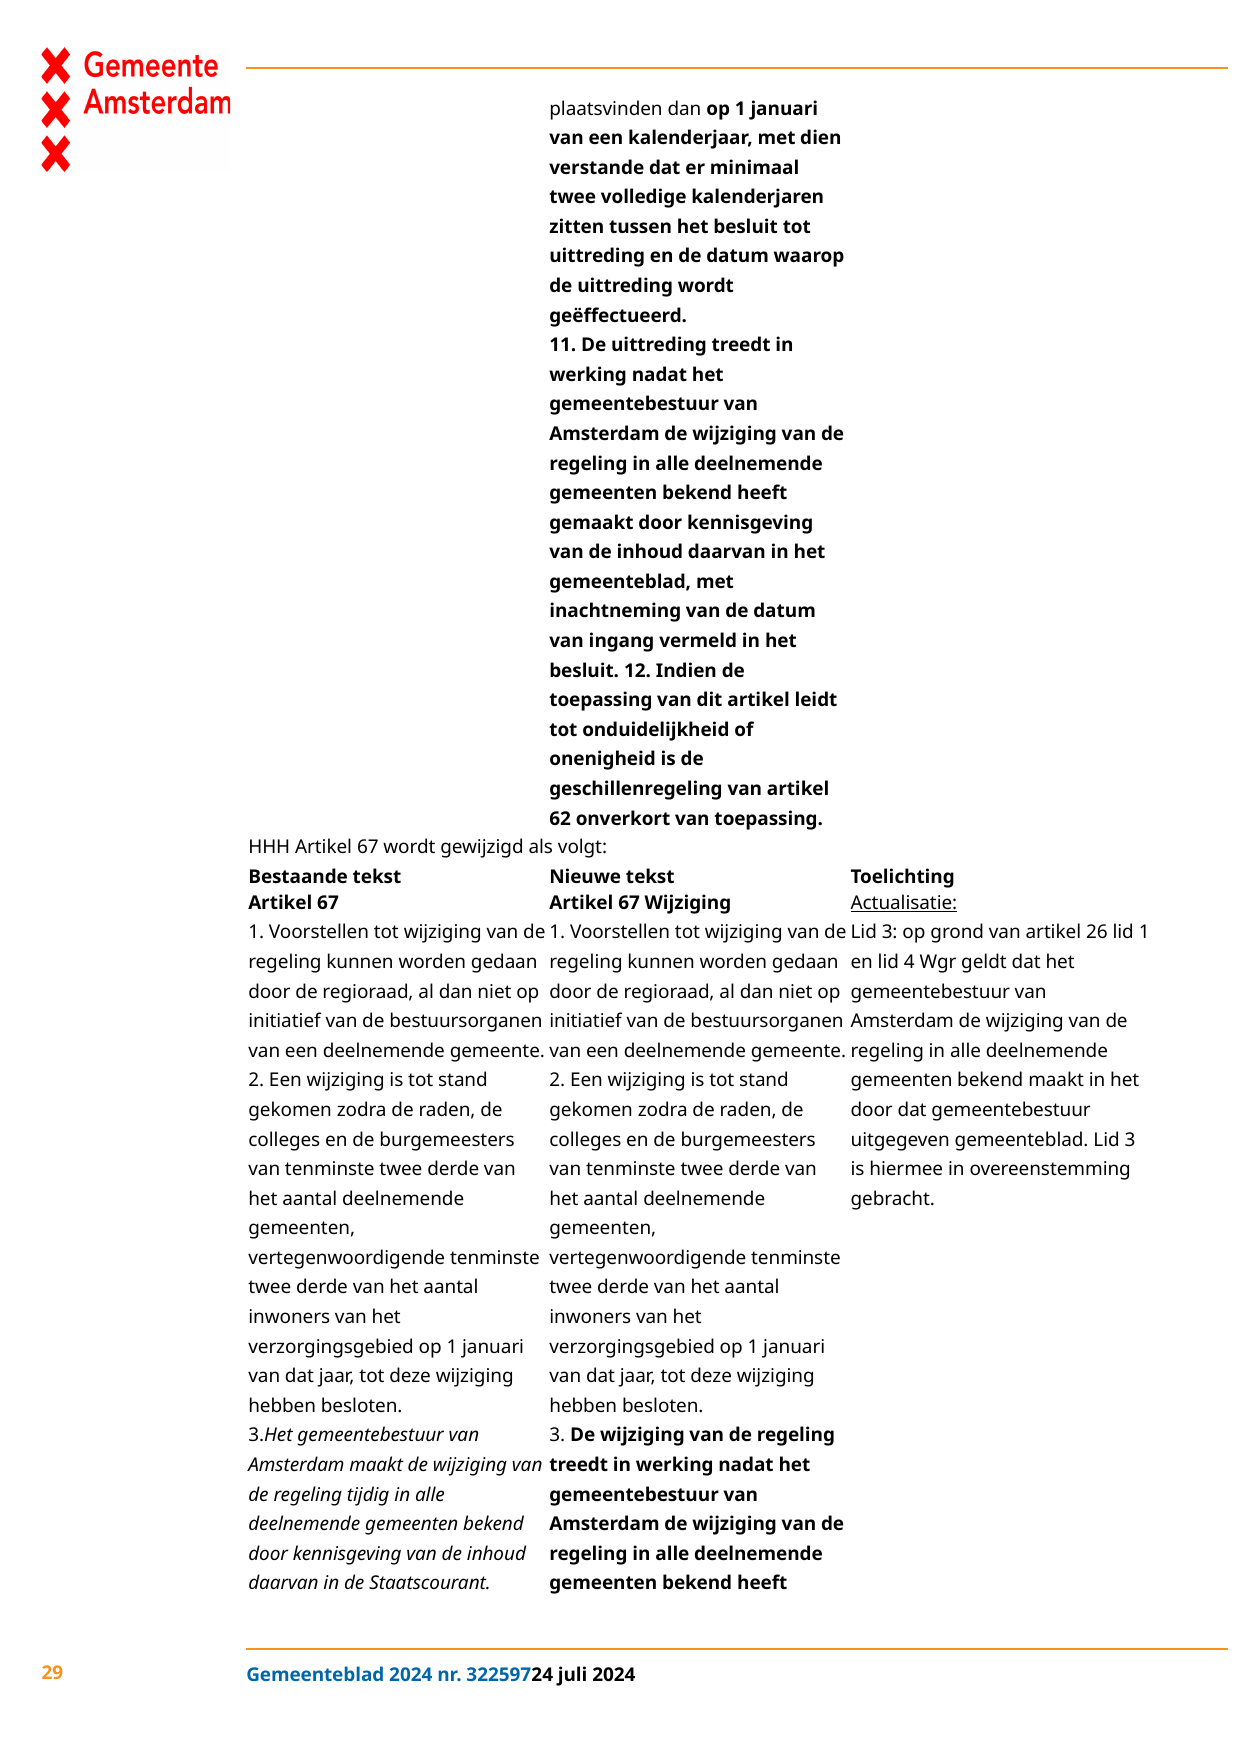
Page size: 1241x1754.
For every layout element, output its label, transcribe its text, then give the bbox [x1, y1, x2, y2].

table_cell plaatsvinden dan op 1 januari van een kalenderjaar, met dien verstande dat er minimaal twee volledige kalenderjaren zitten tussen het besluit tot uittreding en de datum waarop de uittreding wordt geëffectueerd. 11. De uittreding treedt in werking nadat het gemeentebestuur van Amsterdam de wijziging van de regeling in alle deelnemende gemeenten bekend heeft gemaakt door kennisgeving van de inhoud daarvan in het gemeenteblad, met inachtneming van de datum van ingang vermeld in het besluit. 12. Indien de toepassing van dit artikel leidt tot onduidelijkheid of onenigheid is de geschillenregeling van artikel 62 onverkort van toepassing. [549, 95, 850, 831]
table_cell Artikel 67 1. Voorstellen tot wijziging van de regeling kunnen worden gedaan door de regioraad, al dan niet op initiatief van de bestuursorganen van een deelnemende gemeente. 2. Een wijziging is tot stand gekomen zodra de raden, de colleges en de burgemeesters van tenminste twee derde van het aantal deelnemende gemeenten, vertegenwoordigende tenminste twee derde van het aantal inwoners van het verzorgingsgebied op 1 januari van dat jaar, tot deze wijziging hebben besloten. 3.Het gemeentebestuur van Amsterdam maakt de wijziging van de regeling tijdig in alle deelnemende gemeenten bekend door kennisgeving van de inhoud daarvan in de Staatscourant. [248, 889, 549, 1595]
table_header Toelichting [850, 864, 1152, 889]
table_cell [850, 95, 1152, 831]
picture [41, 47, 231, 172]
table_header Bestaande tekst [248, 864, 549, 889]
table_cell Actualisatie: Lid 3: op grond van artikel 26 lid 1 en lid 4 Wgr geldt dat het gemeentebestuur van Amsterdam de wijziging van de regeling in alle deelnemende gemeenten bekend maakt in het door dat gemeentebestuur uitgegeven gemeenteblad. Lid 3 is hiermee in overeenstemming gebracht. [850, 889, 1152, 1595]
table_cell Artikel 67 Wijziging 1. Voorstellen tot wijziging van de regeling kunnen worden gedaan door de regioraad, al dan niet op initiatief van de bestuursorganen van een deelnemende gemeente. 2. Een wijziging is tot stand gekomen zodra de raden, de colleges en de burgemeesters van tenminste twee derde van het aantal deelnemende gemeenten, vertegenwoordigende tenminste twee derde van het aantal inwoners van het verzorgingsgebied op 1 januari van dat jaar, tot deze wijziging hebben besloten. 3. De wijziging van de regeling treedt in werking nadat het gemeentebestuur van Amsterdam de wijziging van de regeling in alle deelnemende gemeenten bekend heeft [549, 889, 850, 1595]
table_cell [248, 95, 549, 831]
table_header Nieuwe tekst [549, 864, 850, 889]
text HHH Artikel 67 wordt gewijzigd als volgt: [248, 834, 1152, 859]
